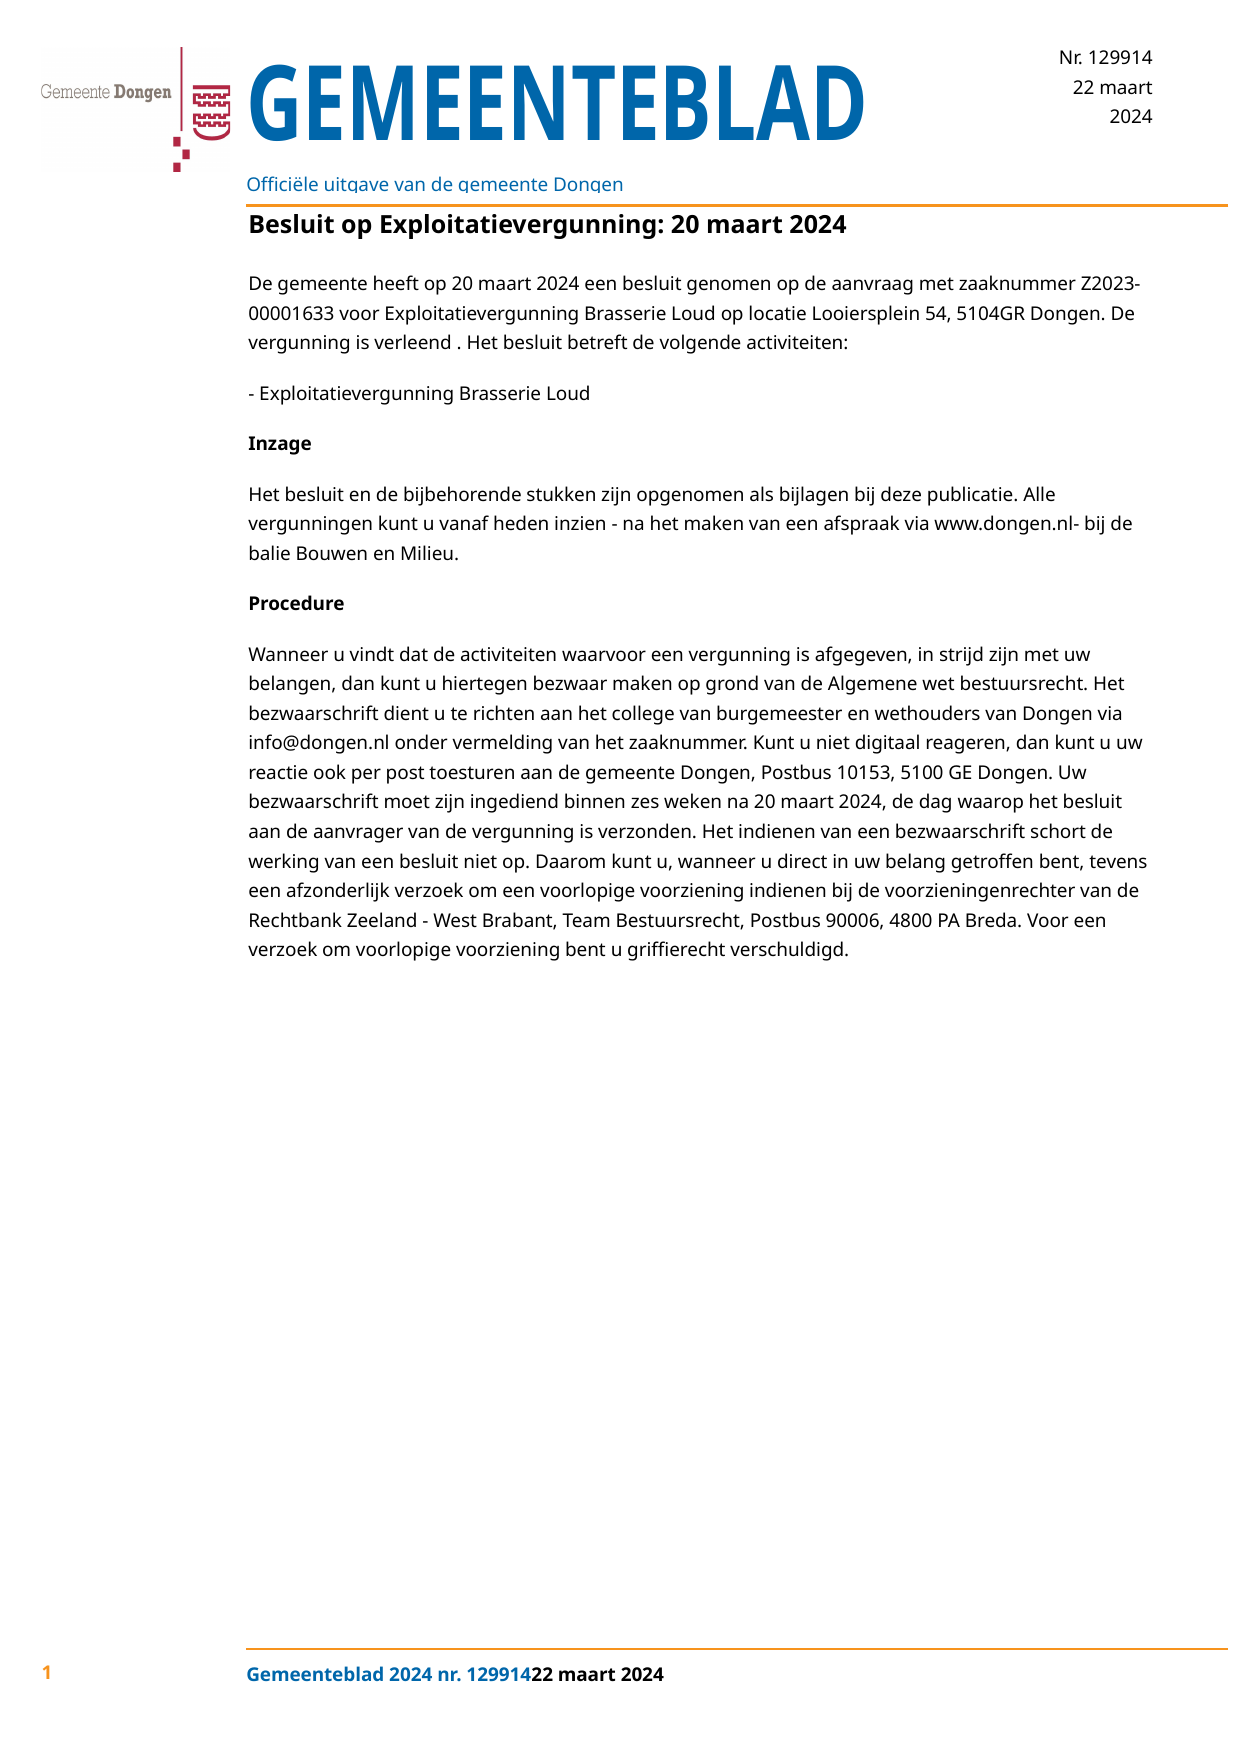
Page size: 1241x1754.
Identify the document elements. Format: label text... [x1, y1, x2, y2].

text Het besluit en de bijbehorende stukken zijn opgenomen als bijlagen bij deze publicatie. Alle vergunningen kunt u vanaf heden inzien - na het maken van een afspraak via www.dongen.nl- bij de balie Bouwen en Milieu. [248, 481, 1152, 566]
picture [41, 47, 231, 172]
text Procedure [248, 590, 1152, 616]
text Inzage [248, 430, 1152, 456]
text Wanneer u vindt dat de activiteiten waarvoor een vergunning is afgegeven, in strijd zijn met uw belangen, dan kunt u hiertegen bezwaar maken op grond van de Algemene wet bestuursrecht. Het bezwaarschrift dient u te richten aan het college van burgemeester en wethouders van Dongen via info@dongen.nl onder vermelding van het zaaknummer. Kunt u niet digitaal reageren, dan kunt u uw reactie ook per post toesturen aan de gemeente Dongen, Postbus 10153, 5100 GE Dongen. Uw bezwaarschrift moet zijn ingediend binnen zes weken na 20 maart 2024, de dag waarop het besluit aan de aanvrager van de vergunning is verzonden. Het indienen van een bezwaarschrift schort de werking van een besluit niet op. Daarom kunt u, wanneer u direct in uw belang getroffen bent, tevens een afzonderlijk verzoek om een voorlopige voorziening indienen bij de voorzieningenrechter van de Rechtbank Zeeland - West Brabant, Team Bestuursrecht, Postbus 90006, 4800 PA Breda. Voor een verzoek om voorlopige voorziening bent u griffierecht verschuldigd. [248, 641, 1152, 962]
text De gemeente heeft op 20 maart 2024 een besluit genomen op de aanvraag met zaaknummer Z2023-00001633 voor Exploitatievergunning Brasserie Loud op locatie Looiersplein 54, 5104GR Dongen. De vergunning is verleend . Het besluit betreft de volgende activiteiten: [248, 270, 1152, 355]
text - Exploitatievergunning Brasserie Loud [248, 380, 1152, 406]
text Besluit op Exploitatievergunning: 20 maart 2024 [248, 207, 1152, 241]
